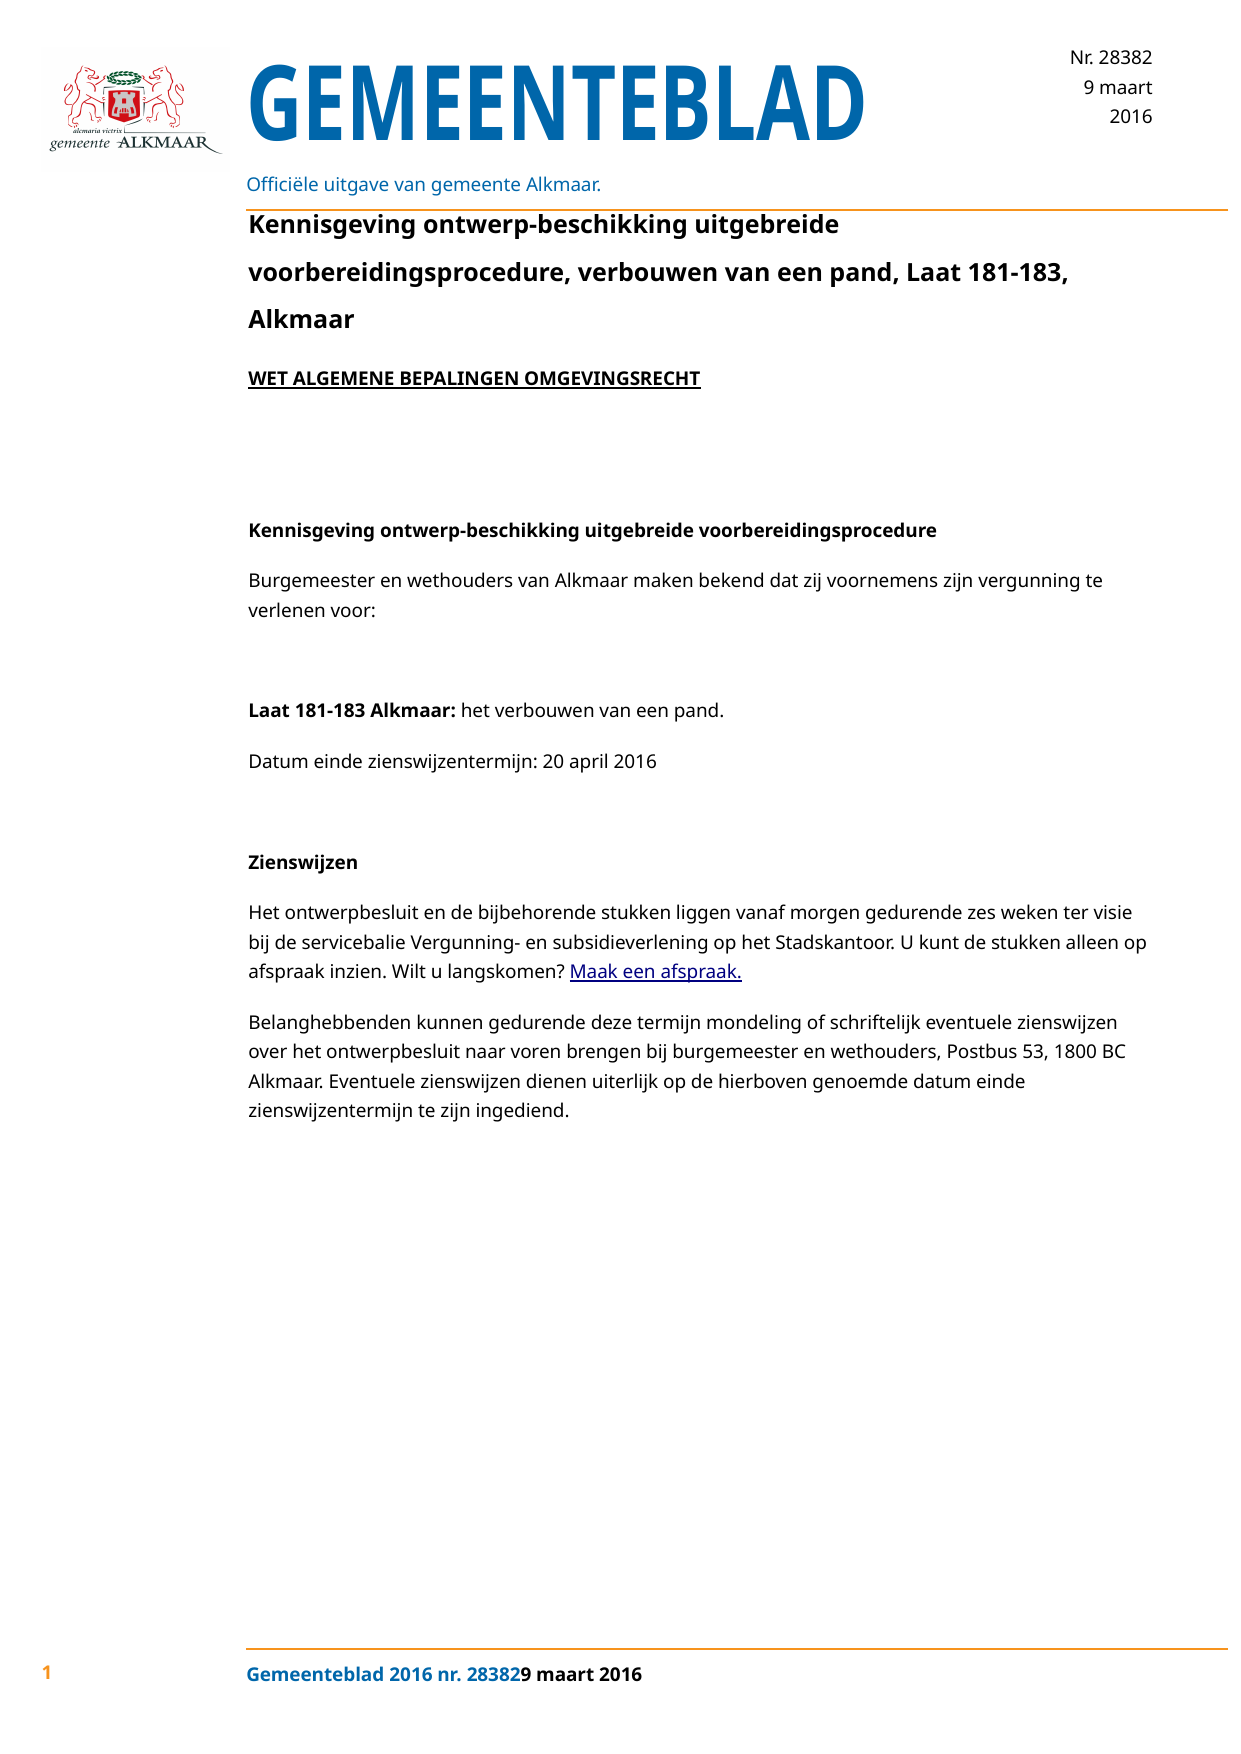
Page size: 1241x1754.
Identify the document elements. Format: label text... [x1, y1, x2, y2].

text Kennisgeving ontwerp-beschikking uitgebreide voorbereidingsprocedure [248, 517, 1152, 542]
text Belanghebbenden kunnen gedurende deze termijn mondeling of schriftelijk eventuele zienswijzen over het ontwerpbesluit naar voren brengen bij burgemeester en wethouders, Postbus 53, 1800 BC Alk­maar. Eventuele zienswijzen dienen uiterlijk op de hierboven genoemde datum einde zienswijzentermijn te zijn ingediend. [248, 1009, 1152, 1123]
text Burgemeester en wethouders van Alkmaar maken bekend dat zij voornemens zijn vergunning te verlenen voor: [248, 567, 1152, 622]
text Het ontwerpbesluit en de bijbehorende stukken liggen vanaf morgen gedurende zes weken ter visie bij de servicebalie Vergunning- en subsidieverlening op het Stadskantoor. U kunt de stukken alleen op afspraak inzien. Wilt u langskomen? Maak een afspraak. [248, 899, 1152, 984]
text Laat 181-183 Alkmaar: het verbouwen van een pand. [248, 698, 1152, 723]
text Kennisgeving ontwerp-beschikking uitgebreide voorbereidingsprocedure, verbouwen van een pand, Laat 181-183, Alkmaar [248, 211, 1152, 336]
text Datum einde zienswijzentermijn: 20 april 2016 [248, 748, 1152, 774]
picture [41, 47, 231, 172]
text WET ALGEMENE BEPALINGEN OMGEVINGSRECHT [248, 366, 1152, 391]
text Zienswijzen [248, 849, 1152, 874]
